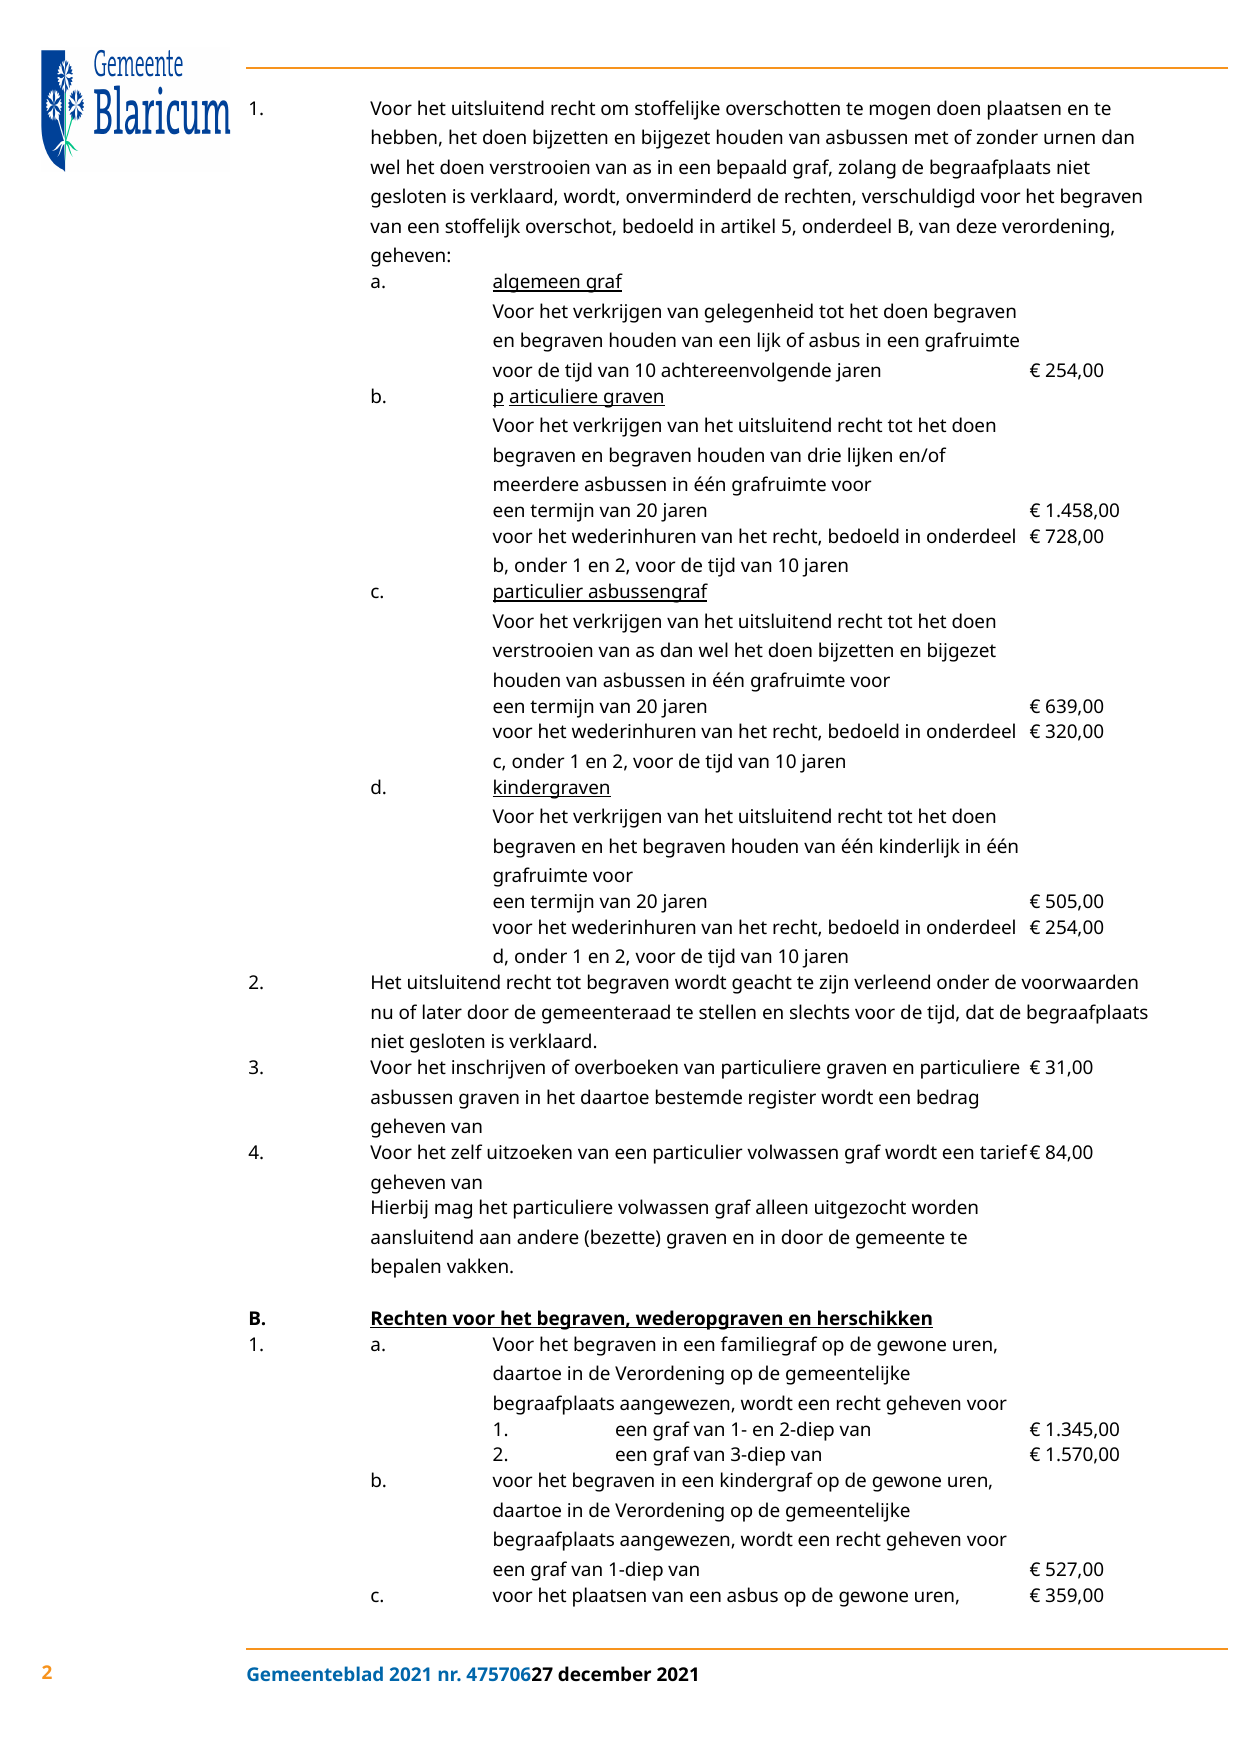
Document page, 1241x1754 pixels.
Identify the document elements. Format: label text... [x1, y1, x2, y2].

table_cell 1. [493, 1416, 615, 1442]
table_cell p articuliere graven Voor het verkrijgen van het uitsluitend recht tot het doen begraven en begraven houden van drie lijken en/of meerdere asbussen in één grafruimte voor [493, 383, 1029, 497]
table_cell een graf van 1- en 2-diep van [615, 1416, 1029, 1442]
table_cell [370, 889, 492, 914]
table_cell € 359,00 [1029, 1582, 1152, 1607]
table_cell € 505,00 [1029, 889, 1152, 914]
table_cell b. [370, 1467, 492, 1582]
table_cell voor het wederinhuren van het recht, bedoeld in onderdeel b, onder 1 en 2, voor de tijd van 10 jaren [493, 523, 1029, 578]
table_cell [370, 693, 492, 719]
table_cell [1029, 774, 1152, 888]
table_cell € 527,00 [1029, 1467, 1152, 1582]
table_cell [1029, 1195, 1152, 1279]
table_cell particulier asbussengraf Voor het verkrijgen van het uitsluitend recht tot het doen verstrooien van as dan wel het doen bijzetten en bijgezet houden van asbussen in één grafruimte voor [493, 579, 1029, 693]
table_cell € 320,00 [1029, 719, 1152, 774]
table_cell [248, 498, 370, 523]
table_cell c. [370, 579, 492, 693]
table_cell c. [370, 1582, 492, 1607]
picture [41, 47, 231, 172]
table_cell € 31,00 [1029, 1054, 1152, 1139]
table_cell 4. [248, 1139, 370, 1194]
table_cell Het uitsluitend recht tot begraven wordt geacht te zijn verleend onder de voorwaarden nu of later door de gemeenteraad te stellen en slechts voor de tijd, dat de begraafplaats niet gesloten is verklaard. [370, 970, 1152, 1054]
table_cell [248, 693, 370, 719]
table_cell [248, 523, 370, 578]
table_cell Voor het begraven in een familiegraf op de gewone uren, daartoe in de Verordening op de gemeentelijke begraafplaats aangewezen, wordt een recht geheven voor [493, 1331, 1029, 1416]
table_cell een graf van 3-diep van [615, 1442, 1029, 1467]
table_cell [370, 1416, 492, 1442]
table_cell 2. [493, 1442, 615, 1467]
table_cell B. [248, 1305, 370, 1331]
table_cell [1029, 579, 1152, 693]
table_cell [1029, 383, 1152, 497]
table_cell [248, 1416, 370, 1442]
table_cell [248, 719, 370, 774]
table_cell € 639,00 [1029, 693, 1152, 719]
table_cell € 254,00 [1029, 269, 1152, 383]
table_cell a. [370, 1331, 492, 1416]
table_cell [370, 1280, 1152, 1305]
table_cell Voor het uitsluitend recht om stoffelijke overschotten te mogen doen plaatsen en te hebben, het doen bijzetten en bijgezet houden van asbussen met of zonder urnen dan wel het doen verstrooien van as in een bepaald graf, zolang de begraafplaats niet gesloten is verklaard, wordt, onverminderd de rechten, verschuldigd voor het begraven van een stoffelijk overschot, bedoeld in artikel 5, onderdeel B, van deze verordening, geheven: [370, 95, 1152, 268]
table_cell [248, 1195, 370, 1279]
table_cell [248, 1467, 370, 1582]
table_cell [248, 889, 370, 914]
table_cell voor het begraven in een kindergraf op de gewone uren, daartoe in de Verordening op de gemeentelijke begraafplaats aangewezen, wordt een recht geheven voor een graf van 1-diep van [493, 1467, 1029, 1582]
table_cell kindergraven Voor het verkrijgen van het uitsluitend recht tot het doen begraven en het begraven houden van één kinderlijk in één grafruimte voor [493, 774, 1029, 888]
table_cell € 728,00 [1029, 523, 1152, 578]
table_cell [248, 383, 370, 497]
table_cell € 1.458,00 [1029, 498, 1152, 523]
table_cell [248, 1582, 370, 1607]
table_cell voor het wederinhuren van het recht, bedoeld in onderdeel c, onder 1 en 2, voor de tijd van 10 jaren [493, 719, 1029, 774]
table_cell 3. [248, 1054, 370, 1139]
table_cell 1. [248, 95, 370, 268]
table_cell [370, 498, 492, 523]
table_cell Voor het inschrijven of overboeken van particuliere graven en particuliere asbussen graven in het daartoe bestemde register wordt een bedrag geheven van [370, 1054, 1029, 1139]
table_cell [248, 1280, 370, 1305]
table_cell [370, 719, 492, 774]
table_cell Rechten voor het begraven, wederopgraven en herschikken [370, 1305, 1152, 1331]
table_cell een termijn van 20 jaren [493, 889, 1029, 914]
table_cell [248, 914, 370, 969]
table_cell Hierbij mag het particuliere volwassen graf alleen uitgezocht worden aansluitend aan andere (bezette) graven en in door de gemeente te bepalen vakken. [370, 1195, 1029, 1279]
table_cell voor het wederinhuren van het recht, bedoeld in onderdeel d, onder 1 en 2, voor de tijd van 10 jaren [493, 914, 1029, 969]
table_cell [248, 269, 370, 383]
table_cell voor het plaatsen van een asbus op de gewone uren, [493, 1582, 1029, 1607]
table_cell [370, 523, 492, 578]
table_cell [370, 914, 492, 969]
table_cell € 1.345,00 [1029, 1416, 1152, 1442]
table_cell 1. [248, 1331, 370, 1416]
table_cell d. [370, 774, 492, 888]
table_cell € 84,00 [1029, 1139, 1152, 1194]
table_cell [248, 579, 370, 693]
table_cell € 254,00 [1029, 914, 1152, 969]
table_cell [370, 1442, 492, 1467]
table_cell [248, 774, 370, 888]
table_cell Voor het zelf uitzoeken van een particulier volwassen graf wordt een tarief geheven van [370, 1139, 1029, 1194]
table_cell a. [370, 269, 492, 383]
table_cell [1029, 1331, 1152, 1416]
table_cell een termijn van 20 jaren [493, 498, 1029, 523]
table_cell b. [370, 383, 492, 497]
table_cell een termijn van 20 jaren [493, 693, 1029, 719]
table_cell algemeen graf Voor het verkrijgen van gelegenheid tot het doen begraven en begraven houden van een lijk of asbus in een grafruimte voor de tijd van 10 achtereenvolgende jaren [493, 269, 1029, 383]
table_cell 2. [248, 970, 370, 1054]
table_cell [248, 1442, 370, 1467]
table_cell € 1.570,00 [1029, 1442, 1152, 1467]
